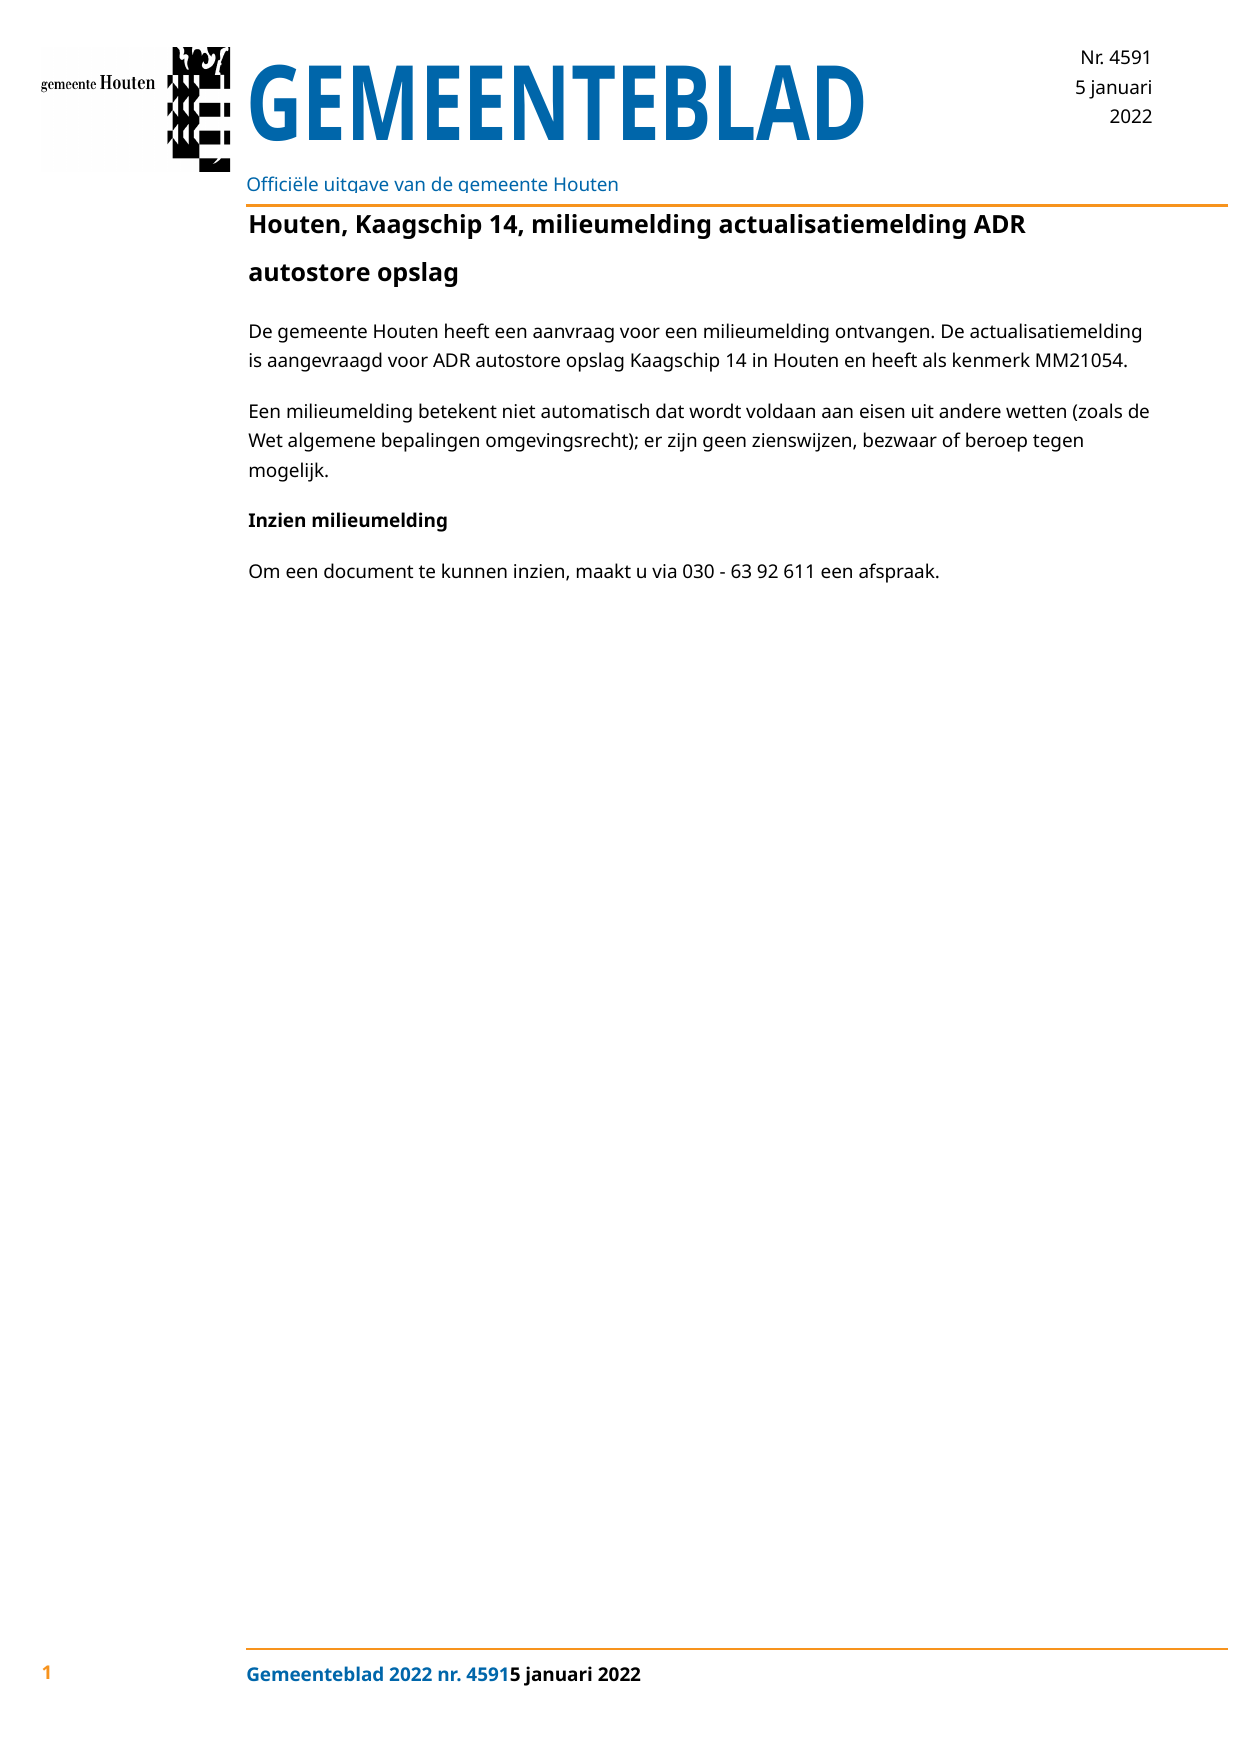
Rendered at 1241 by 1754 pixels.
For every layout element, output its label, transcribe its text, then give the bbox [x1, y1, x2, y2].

picture [41, 47, 231, 172]
text Inzien milieumelding [248, 507, 1152, 533]
text Om een document te kunnen inzien, maakt u via 030 - 63 92 611 een afspraak. [248, 558, 1152, 584]
text Een milieumelding betekent niet automatisch dat wordt voldaan aan eisen uit andere wetten (zoals de Wet algemene bepalingen omgevingsrecht); er zijn geen zienswijzen, bezwaar of beroep tegen mogelijk. [248, 398, 1152, 483]
text De gemeente Houten heeft een aanvraag voor een milieumelding ontvangen. De actualisatiemelding is aangevraagd voor ADR autostore opslag Kaagschip 14 in Houten en heeft als kenmerk MM21054. [248, 318, 1152, 373]
text Houten, Kaagschip 14, milieumelding actualisatiemelding ADR autostore opslag [248, 207, 1152, 288]
